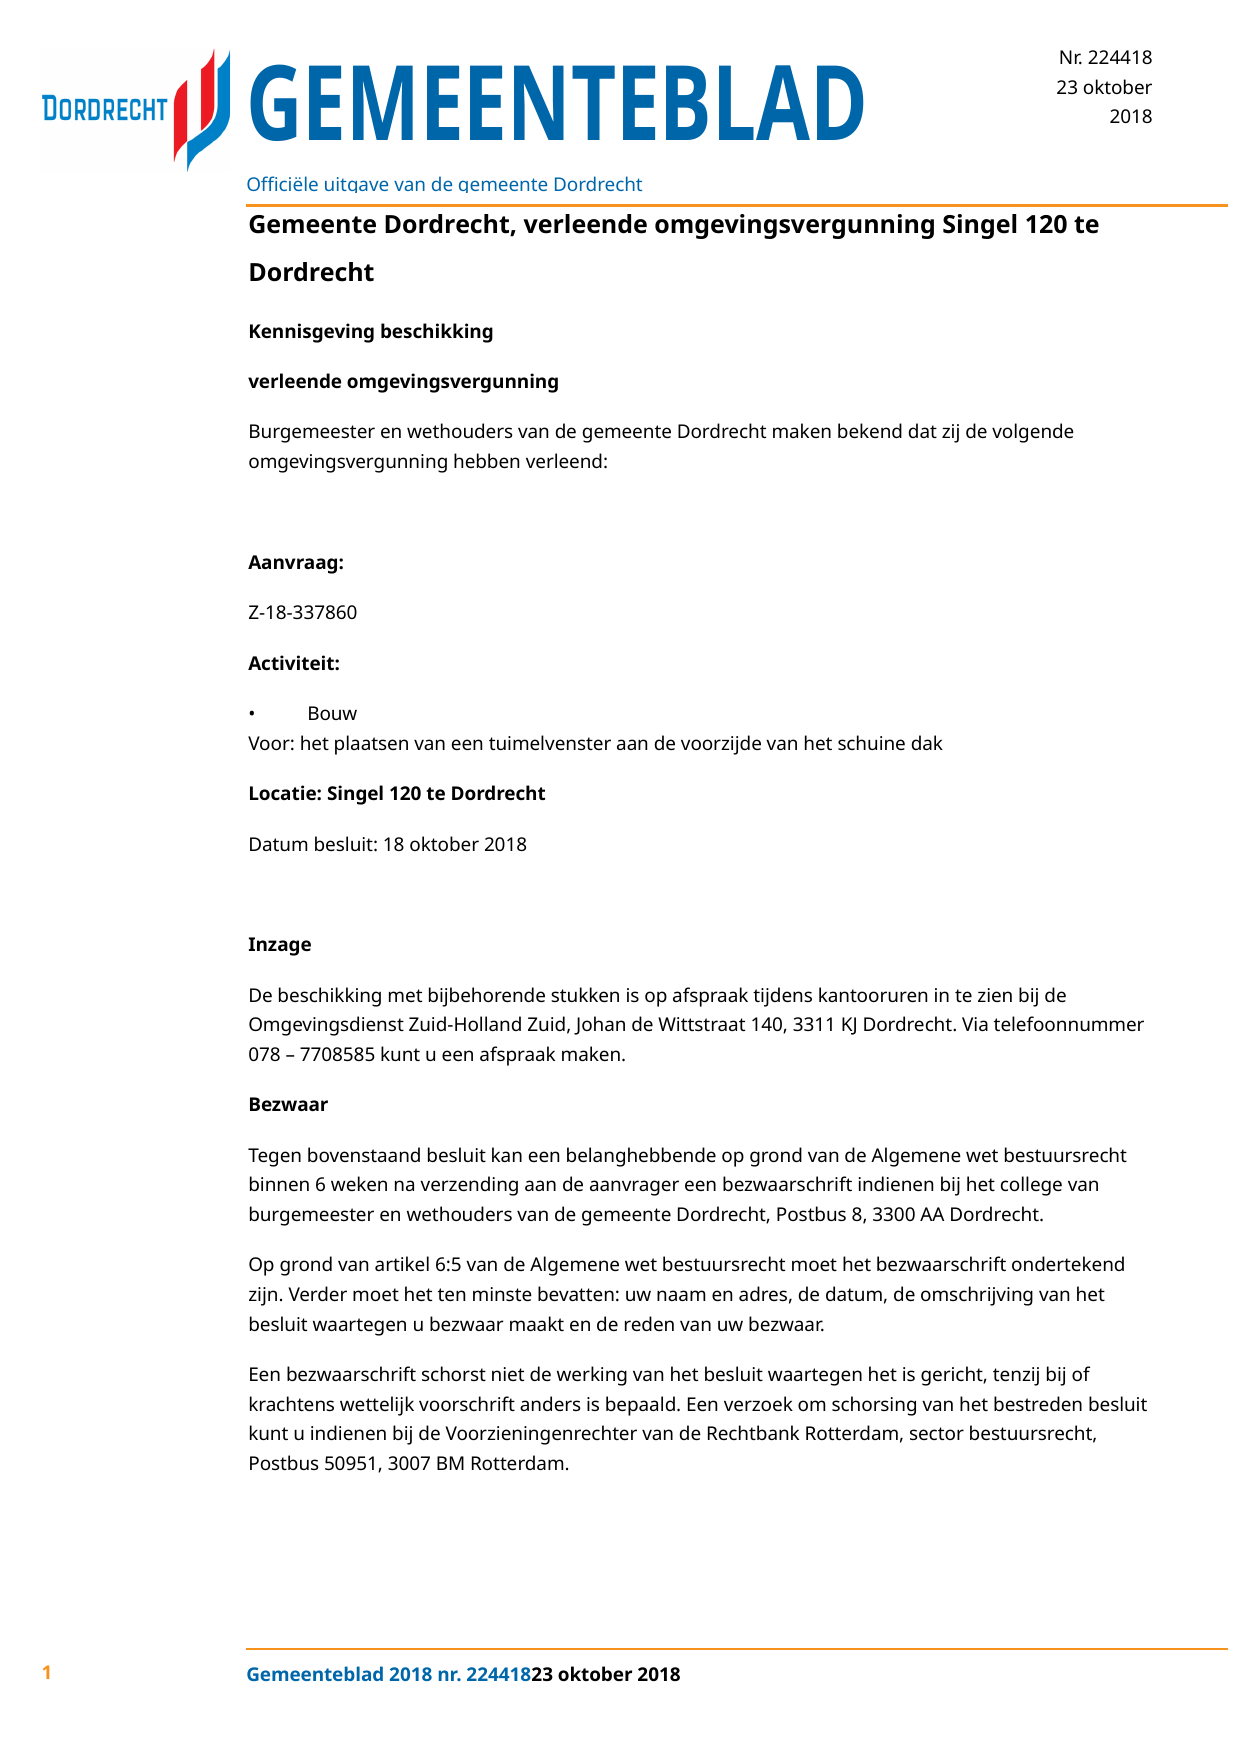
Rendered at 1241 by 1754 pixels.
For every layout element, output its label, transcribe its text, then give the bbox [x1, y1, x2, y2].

text Activiteit: [248, 650, 1152, 676]
text Op grond van artikel 6:5 van de Algemene wet bestuursrecht moet het bezwaarschrift ondertekend zijn. Verder moet het ten minste bevatten: uw naam en adres, de datum, de omschrijving van het besluit waartegen u bezwaar maakt en de reden van uw bezwaar. [248, 1252, 1152, 1337]
text verleende omgevingsvergunning [248, 368, 1152, 394]
text Aanvraag: [248, 549, 1152, 575]
list Bouw [248, 700, 1152, 726]
text Bezwaar [248, 1092, 1152, 1117]
text Kennisgeving beschikking [248, 318, 1152, 344]
picture [41, 47, 231, 172]
text Voor: het plaatsen van een tuimelvenster aan de voorzijde van het schuine dak [248, 730, 1152, 756]
text Locatie: Singel 120 te Dordrecht [248, 780, 1152, 806]
text Tegen bovenstaand besluit kan een belanghebbende op grond van de Algemene wet bestuursrecht binnen 6 weken na verzending aan de aanvrager een bezwaarschrift indienen bij het college van burgemeester en wethouders van de gemeente Dordrecht, Postbus 8, 3300 AA Dordrecht. [248, 1142, 1152, 1227]
text Z-18-337860 [248, 599, 1152, 625]
text Een bezwaarschrift schorst niet de werking van het besluit waartegen het is gericht, tenzij bij of krachtens wettelijk voorschrift anders is bepaald. Een verzoek om schorsing van het bestreden besluit kunt u indienen bij de Voorzieningenrechter van de Rechtbank Rotterdam, sector bestuursrecht, Postbus 50951, 3007 BM Rotterdam. [248, 1361, 1152, 1476]
text De beschikking met bijbehorende stukken is op afspraak tijdens kantooruren in te zien bij de Omgevingsdienst Zuid-Holland Zuid, Johan de Wittstraat 140, 3311 KJ Dordrecht. Via telefoonnummer 078 – 7708585 kunt u een afspraak maken. [248, 982, 1152, 1067]
text Inzage [248, 932, 1152, 957]
text Gemeente Dordrecht, verleende omgevingsvergunning Singel 120 te Dordrecht [248, 207, 1152, 288]
text Burgemeester en wethouders van de gemeente Dordrecht maken bekend dat zij de volgende omgevingsvergunning hebben verleend: [248, 419, 1152, 474]
text Datum besluit: 18 oktober 2018 [248, 831, 1152, 857]
